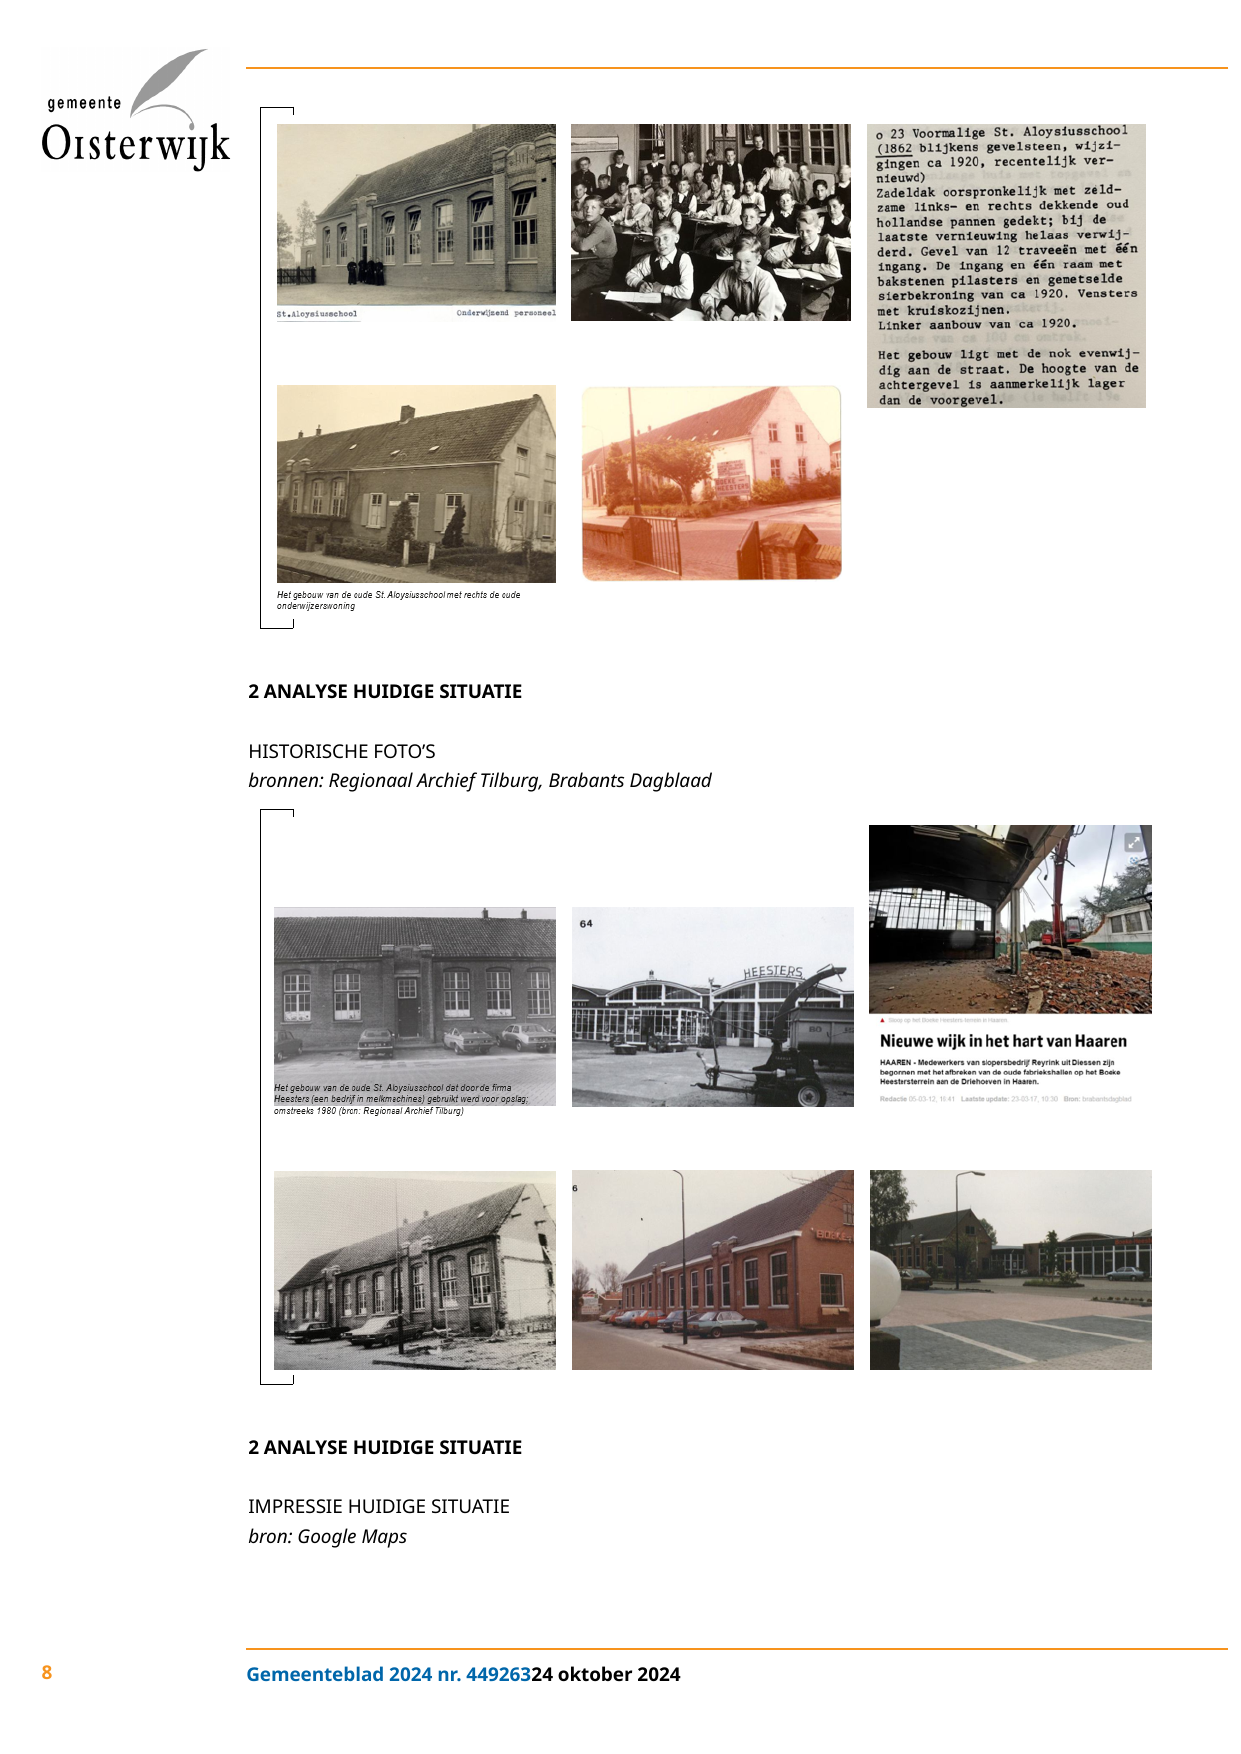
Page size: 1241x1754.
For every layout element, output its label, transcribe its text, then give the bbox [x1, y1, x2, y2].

text HISTORISCHE FOTO’S [248, 738, 1152, 763]
text bronnen: Regionaal Archief Tilburg, Brabants Dagblaad [248, 767, 1152, 793]
text IMPRESSIE HUIDIGE SITUATIE [248, 1494, 1152, 1519]
text 2 ANALYSE HUIDIGE SITUATIE [248, 679, 1152, 704]
picture [41, 47, 231, 172]
text 2 ANALYSE HUIDIGE SITUATIE [248, 1434, 1152, 1460]
picture [268, 115, 1155, 619]
text bron: Google Maps [248, 1523, 1152, 1549]
picture [268, 817, 1155, 1375]
